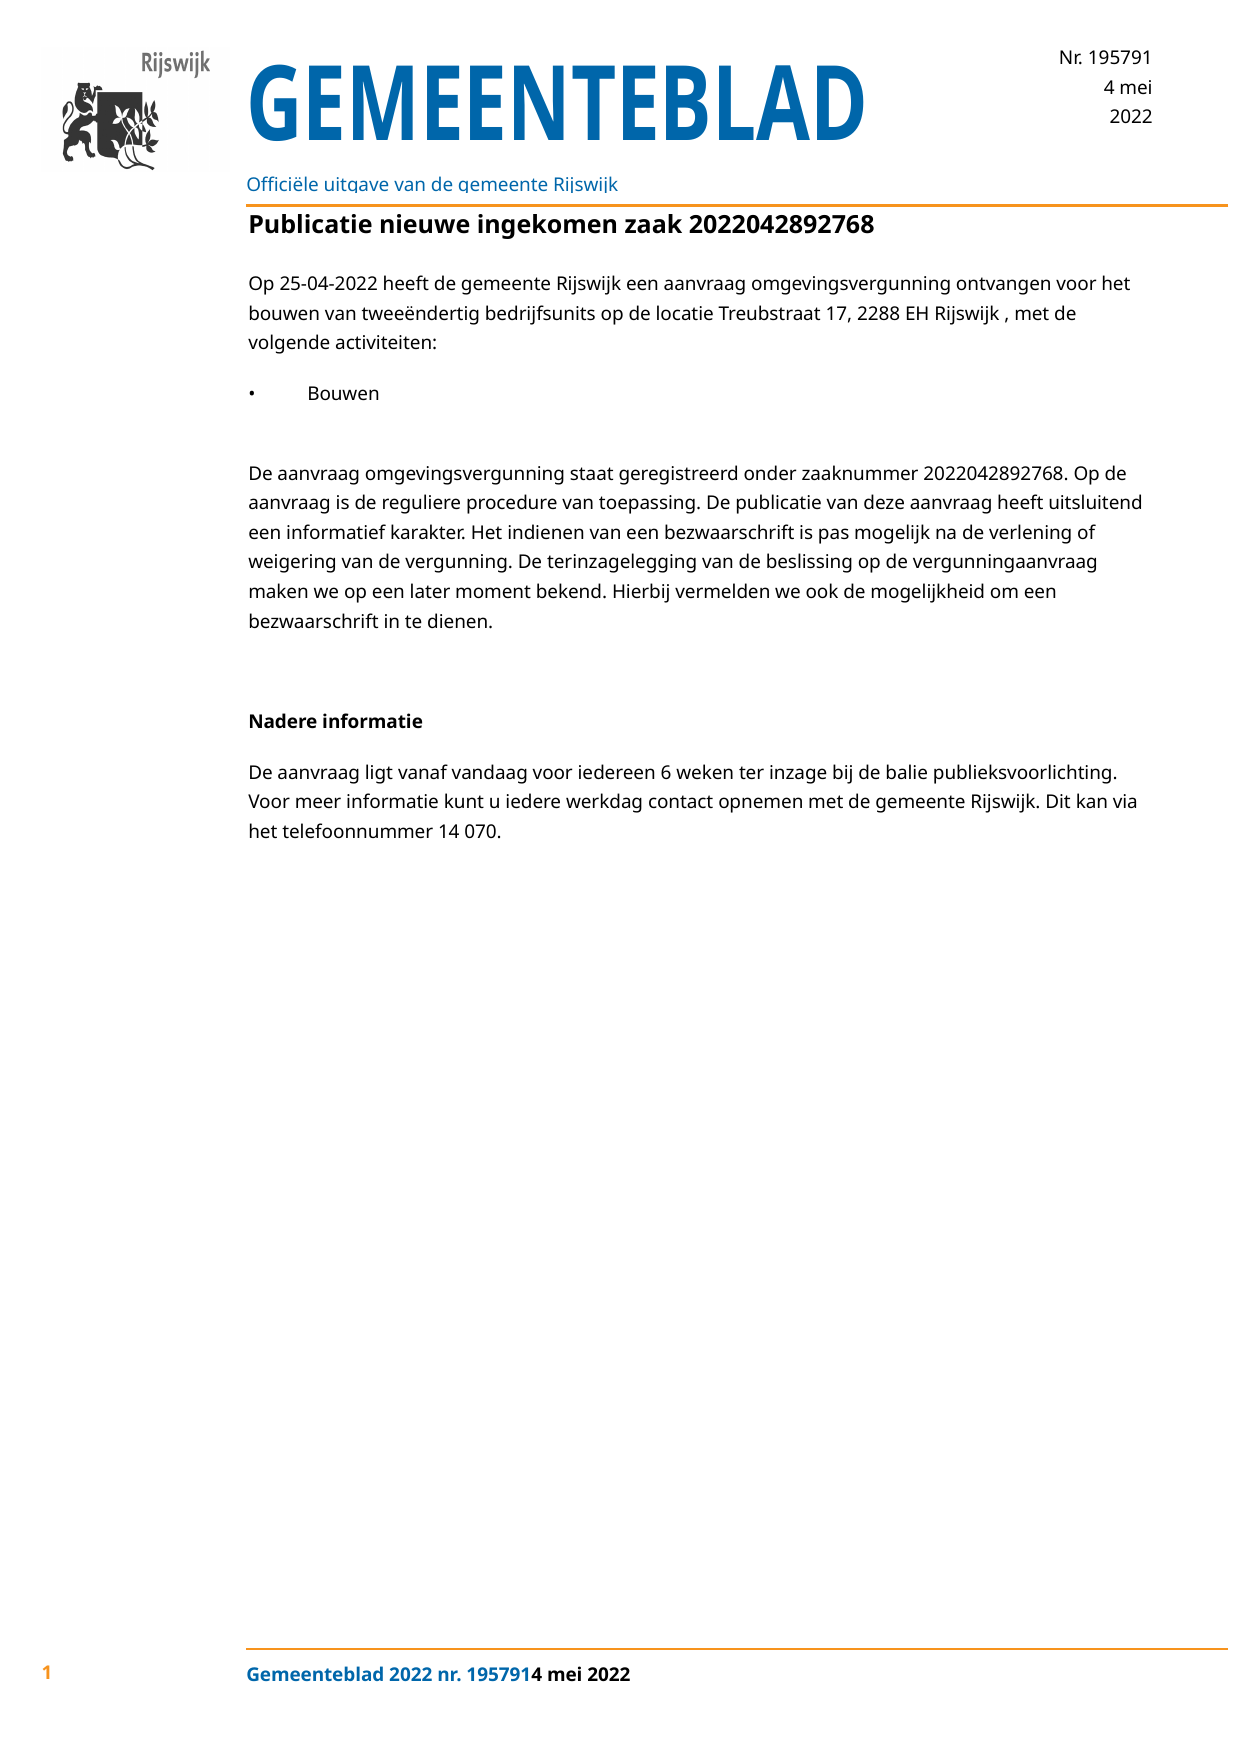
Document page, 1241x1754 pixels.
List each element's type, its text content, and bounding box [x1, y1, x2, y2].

picture [41, 47, 231, 172]
text Nadere informatie [248, 709, 1152, 734]
text De aanvraag ligt vanaf vandaag voor iedereen 6 weken ter inzage bij de balie publieksvoorlichting. Voor meer informatie kunt u iedere werkdag contact opnemen met de gemeente Rijswijk. Dit kan via het telefoonnummer 14 070. [248, 759, 1152, 844]
text De aanvraag omgevingsvergunning staat geregistreerd onder zaaknummer 2022042892768. Op de aanvraag is de reguliere procedure van toepassing. De publicatie van deze aanvraag heeft uitsluitend een informatief karakter. Het indienen van een bezwaarschrift is pas mogelijk na de verlening of weigering van de vergunning. De terinzagelegging van de beslissing op de vergunningaanvraag maken we op een later moment bekend. Hierbij vermelden we ook de mogelijkheid om een bezwaarschrift in te dienen. [248, 460, 1152, 633]
list Bouwen [248, 380, 1152, 406]
text Publicatie nieuwe ingekomen zaak 2022042892768 [248, 207, 1152, 241]
text Op 25-04-2022 heeft de gemeente Rijswijk een aanvraag omgevingsvergunning ontvangen voor het bouwen van tweeëndertig bedrijfsunits op de locatie Treubstraat 17, 2288 EH Rijswijk , met de volgende activiteiten: [248, 270, 1152, 355]
